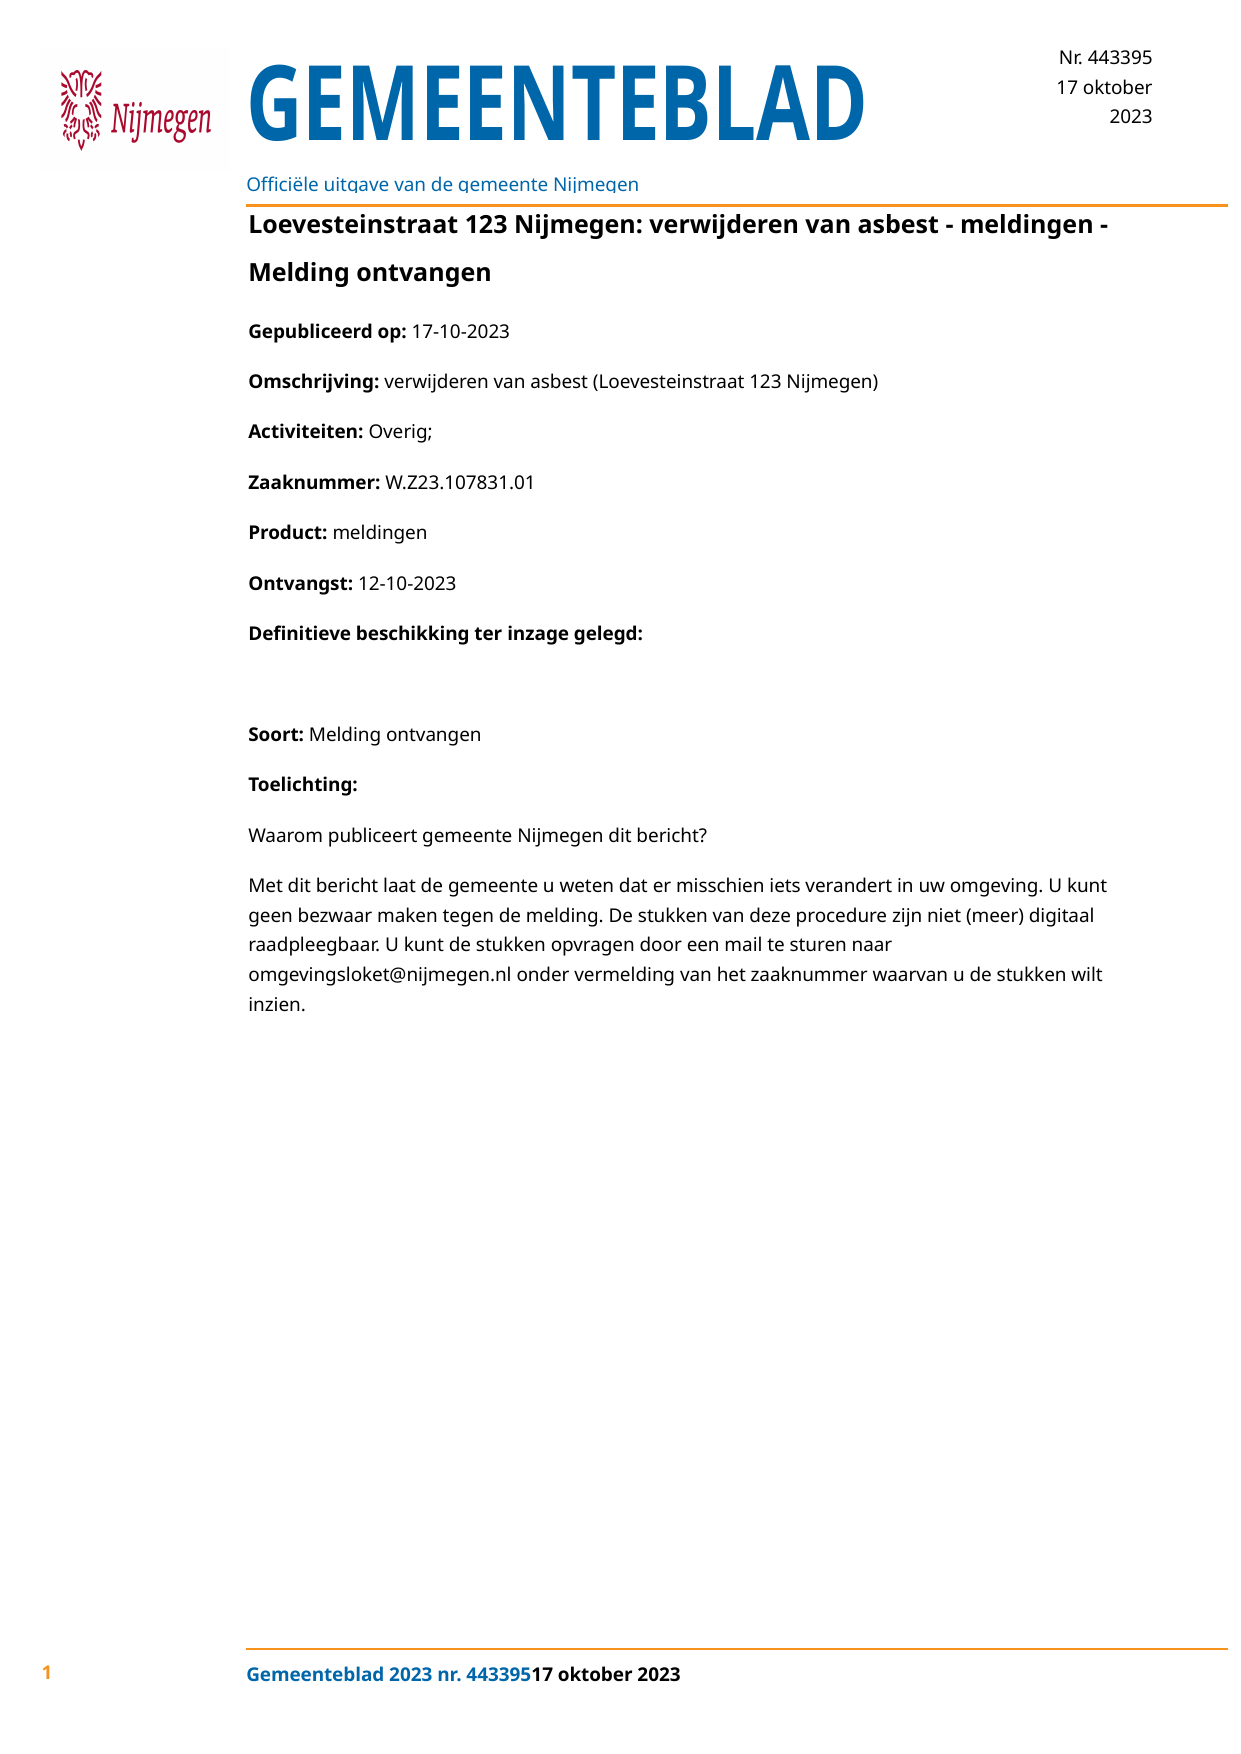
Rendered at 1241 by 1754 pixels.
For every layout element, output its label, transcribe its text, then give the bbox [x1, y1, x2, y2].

text Met dit bericht laat de gemeente u weten dat er misschien iets verandert in uw omgeving. U kunt geen bezwaar maken tegen de melding. De stukken van deze procedure zijn niet (meer) digitaal raadpleegbaar. U kunt de stukken opvragen door een mail te sturen naar omgevingsloket@nijmegen.nl onder vermelding van het zaaknummer waarvan u de stukken wilt inzien. [248, 872, 1152, 1017]
picture [41, 47, 231, 172]
text Soort: Melding ontvangen [248, 721, 1152, 747]
text Ontvangst: 12-10-2023 [248, 570, 1152, 596]
text Product: meldingen [248, 519, 1152, 545]
text Toelichting: [248, 772, 1152, 797]
text Omschrijving: verwijderen van asbest (Loevesteinstraat 123 Nijmegen) [248, 368, 1152, 394]
text Waarom publiceert gemeente Nijmegen dit bericht? [248, 822, 1152, 848]
text Gepubliceerd op: 17-10-2023 [248, 318, 1152, 344]
text Definitieve beschikking ter inzage gelegd: [248, 620, 1152, 646]
text Zaaknummer: W.Z23.107831.01 [248, 469, 1152, 495]
text Loevesteinstraat 123 Nijmegen: verwijderen van asbest - meldingen - Melding ontvangen [248, 207, 1152, 288]
text Activiteiten: Overig; [248, 419, 1152, 444]
